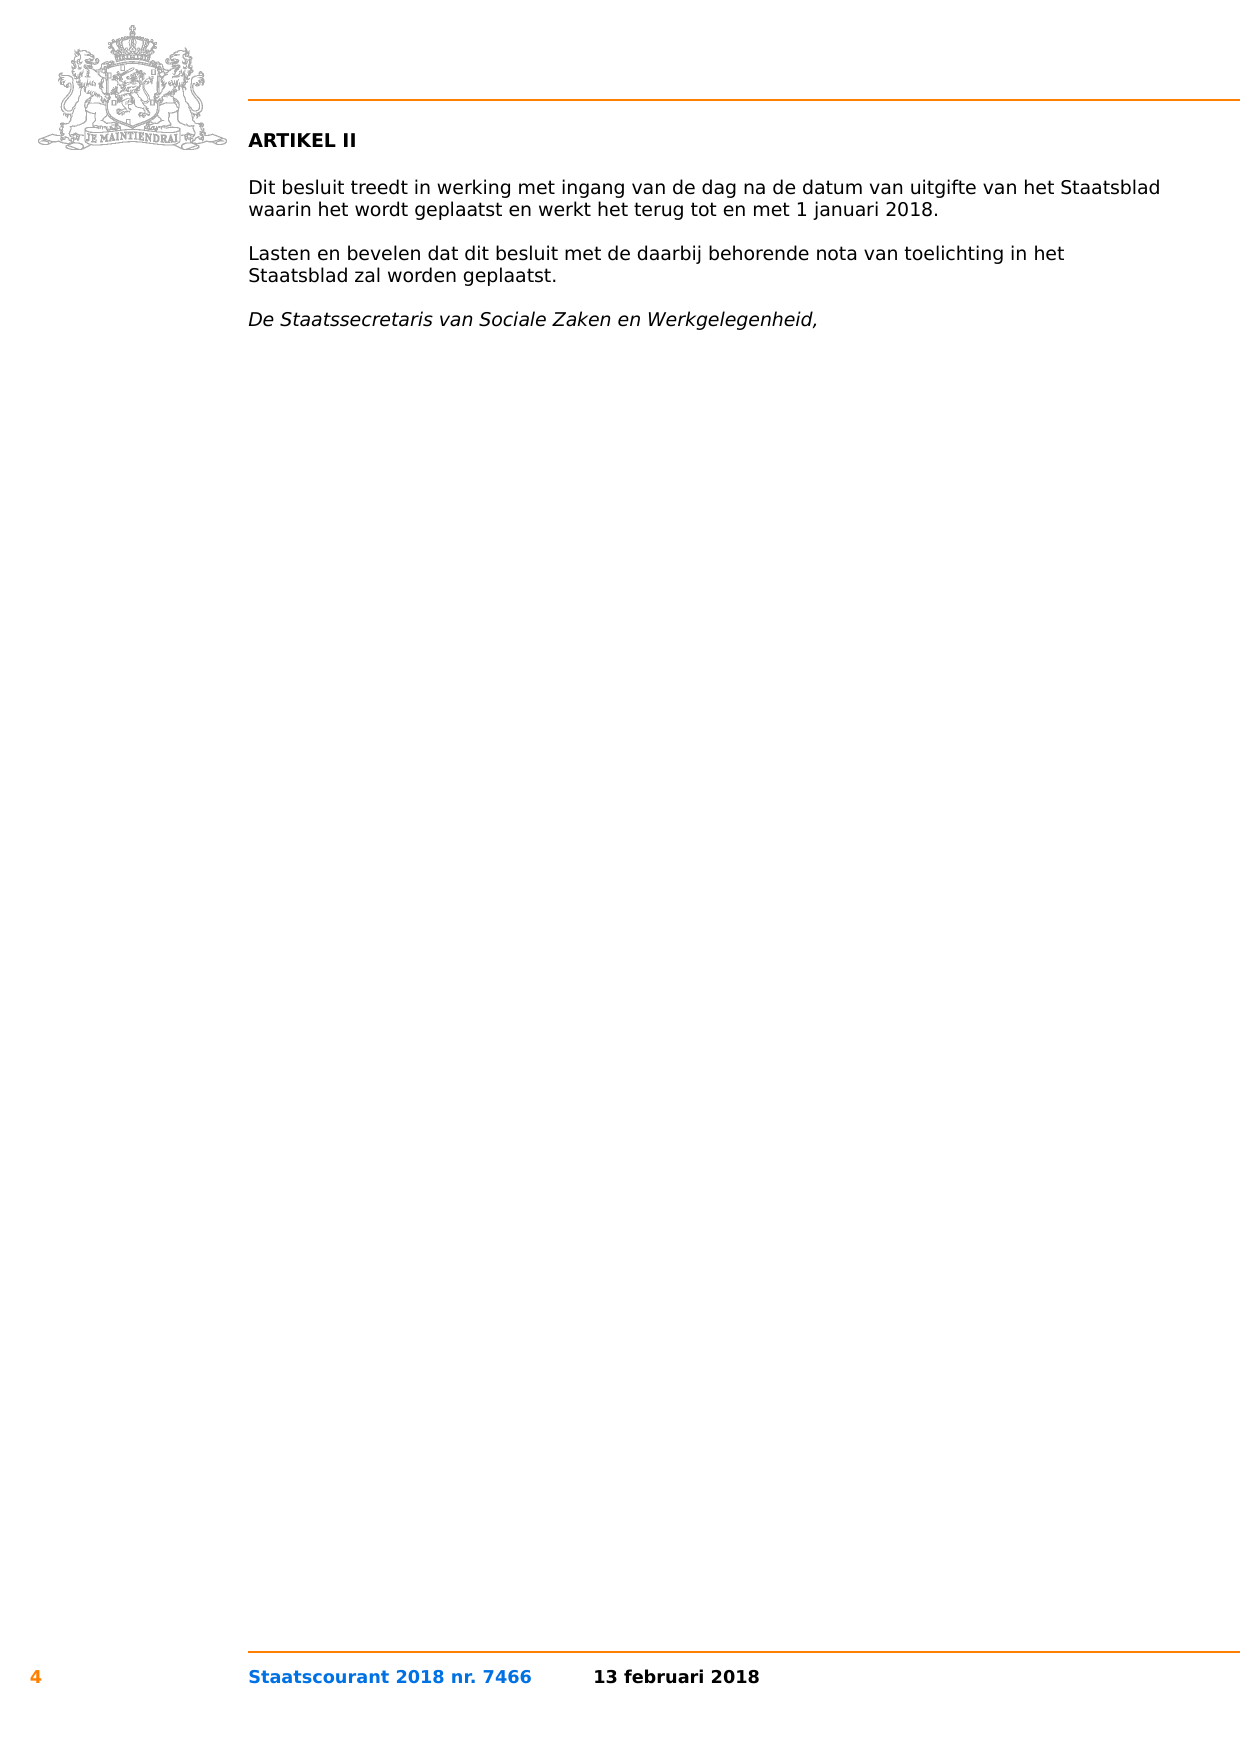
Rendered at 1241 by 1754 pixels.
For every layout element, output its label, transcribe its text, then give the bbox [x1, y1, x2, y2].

subtitle ARTIKEL II [248, 130, 1163, 152]
text Dit besluit treedt in werking met ingang van de dag na de datum van uitgifte van het Staatsblad waarin het wordt geplaatst en werkt het terug tot en met 1 januari 2018. [248, 177, 1163, 221]
text Lasten en bevelen dat dit besluit met de daarbij behorende nota van toelichting in het Staatsblad zal worden geplaatst. [248, 243, 1163, 287]
picture [38, 25, 227, 150]
text De Staatssecretaris van Sociale Zaken en Werkgelegenheid, [248, 308, 1163, 331]
